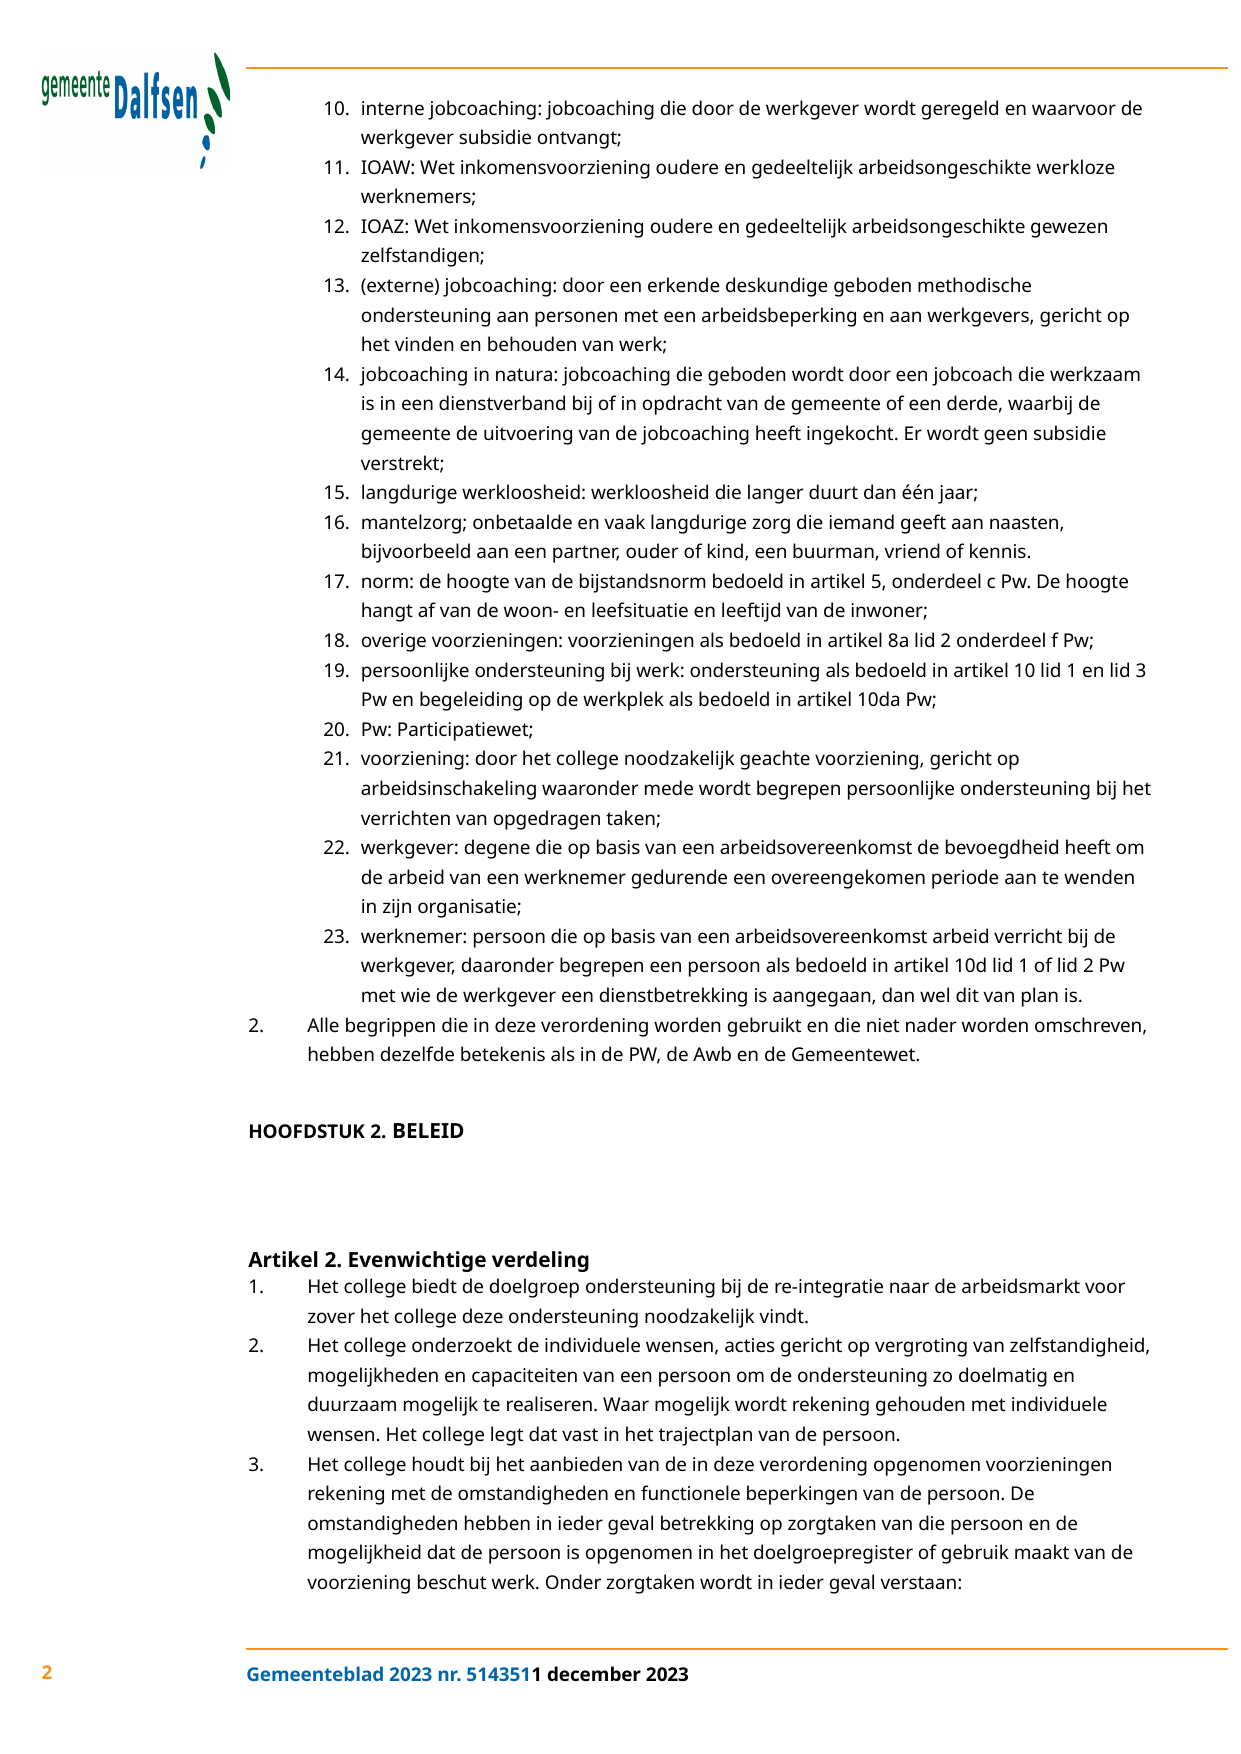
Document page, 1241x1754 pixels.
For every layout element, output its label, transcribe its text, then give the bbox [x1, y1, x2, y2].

list (externe) jobcoaching: door een erkende deskundige geboden methodische ondersteuning aan personen met een arbeidsbeperking en aan werkgevers, gericht op het vinden en behouden van werk; [323, 272, 1152, 357]
list werknemer: persoon die op basis van een arbeidsovereenkomst arbeid verricht bij de werkgever, daaronder begrepen een persoon als bedoeld in artikel 10d lid 1 of lid 2 Pw met wie de werkgever een dienstbetrekking is aangegaan, dan wel dit van plan is. [323, 923, 1152, 1008]
list jobcoaching in natura: jobcoaching die geboden wordt door een jobcoach die werkzaam is in een dienstverband bij of in opdracht van de gemeente of een derde, waarbij de gemeente de uitvoering van de jobcoaching heeft ingekocht. Er wordt geen subsidie verstrekt; [323, 361, 1152, 476]
list norm: de hoogte van de bijstandsnorm bedoeld in artikel 5, onderdeel c Pw. De hoogte hangt af van de woon- en leefsituatie en leeftijd van de inwoner; [323, 568, 1152, 623]
list overige voorzieningen: voorzieningen als bedoeld in artikel 8a lid 2 onderdeel f Pw; [323, 627, 1152, 653]
list Alle begrippen die in deze verordening worden gebruikt en die niet nader worden omschreven, hebben dezelfde betekenis als in de PW, de Awb en de Gemeentewet. [248, 1012, 1152, 1067]
list Het college onderzoekt de individuele wensen, acties gericht op vergroting van zelfstandigheid, mogelijkheden en capaciteiten van een persoon om de ondersteuning zo doelmatig en duurzaam mogelijk te realiseren. Waar mogelijk wordt rekening gehouden met individuele wensen. Het college legt dat vast in het trajectplan van de persoon. [248, 1332, 1152, 1447]
list werkgever: degene die op basis van een arbeidsovereenkomst de bevoegdheid heeft om de arbeid van een werknemer gedurende een overeengekomen periode aan te wenden in zijn organisatie; [323, 834, 1152, 919]
list Het college biedt de doelgroep ondersteuning bij de re-integratie naar de arbeidsmarkt voor zover het college deze ondersteuning noodzakelijk vindt. [248, 1273, 1152, 1328]
text Artikel 2. Evenwichtige verdeling [248, 1245, 1152, 1273]
list IOAW: Wet inkomensvoorziening oudere en gedeeltelijk arbeidsongeschikte werkloze werknemers; [323, 154, 1152, 209]
picture [41, 47, 231, 172]
list interne jobcoaching: jobcoaching die door de werkgever wordt geregeld en waarvoor de werkgever subsidie ontvangt; [323, 95, 1152, 150]
list voorziening: door het college noodzakelijk geachte voorziening, gericht op arbeidsinschakeling waaronder mede wordt begrepen persoonlijke ondersteuning bij het verrichten van opgedragen taken; [323, 746, 1152, 831]
list Pw: Participatiewet; [323, 716, 1152, 742]
list Het college houdt bij het aanbieden van de in deze verordening opgenomen voorzieningen rekening met de omstandigheden en functionele beperkingen van de persoon. De omstandigheden hebben in ieder geval betrekking op zorgtaken van die persoon en de mogelijkheid dat de persoon is opgenomen in het doelgroepregister of gebruik maakt van de voorziening beschut werk. Onder zorgtaken wordt in ieder geval verstaan: [248, 1451, 1152, 1595]
list persoonlijke ondersteuning bij werk: ondersteuning als bedoeld in artikel 10 lid 1 en lid 3 Pw en begeleiding op de werkplek als bedoeld in artikel 10da Pw; [323, 657, 1152, 712]
list IOAZ: Wet inkomensvoorziening oudere en gedeeltelijk arbeidsongeschikte gewezen zelfstandigen; [323, 213, 1152, 268]
text HOOFDSTUK 2. BELEID [248, 1117, 1152, 1145]
list langdurige werkloosheid: werkloosheid die langer duurt dan één jaar; [323, 479, 1152, 505]
list mantelzorg; onbetaalde en vaak langdurige zorg die iemand geeft aan naasten, bijvoorbeeld aan een partner, ouder of kind, een buurman, vriend of kennis. [323, 509, 1152, 564]
